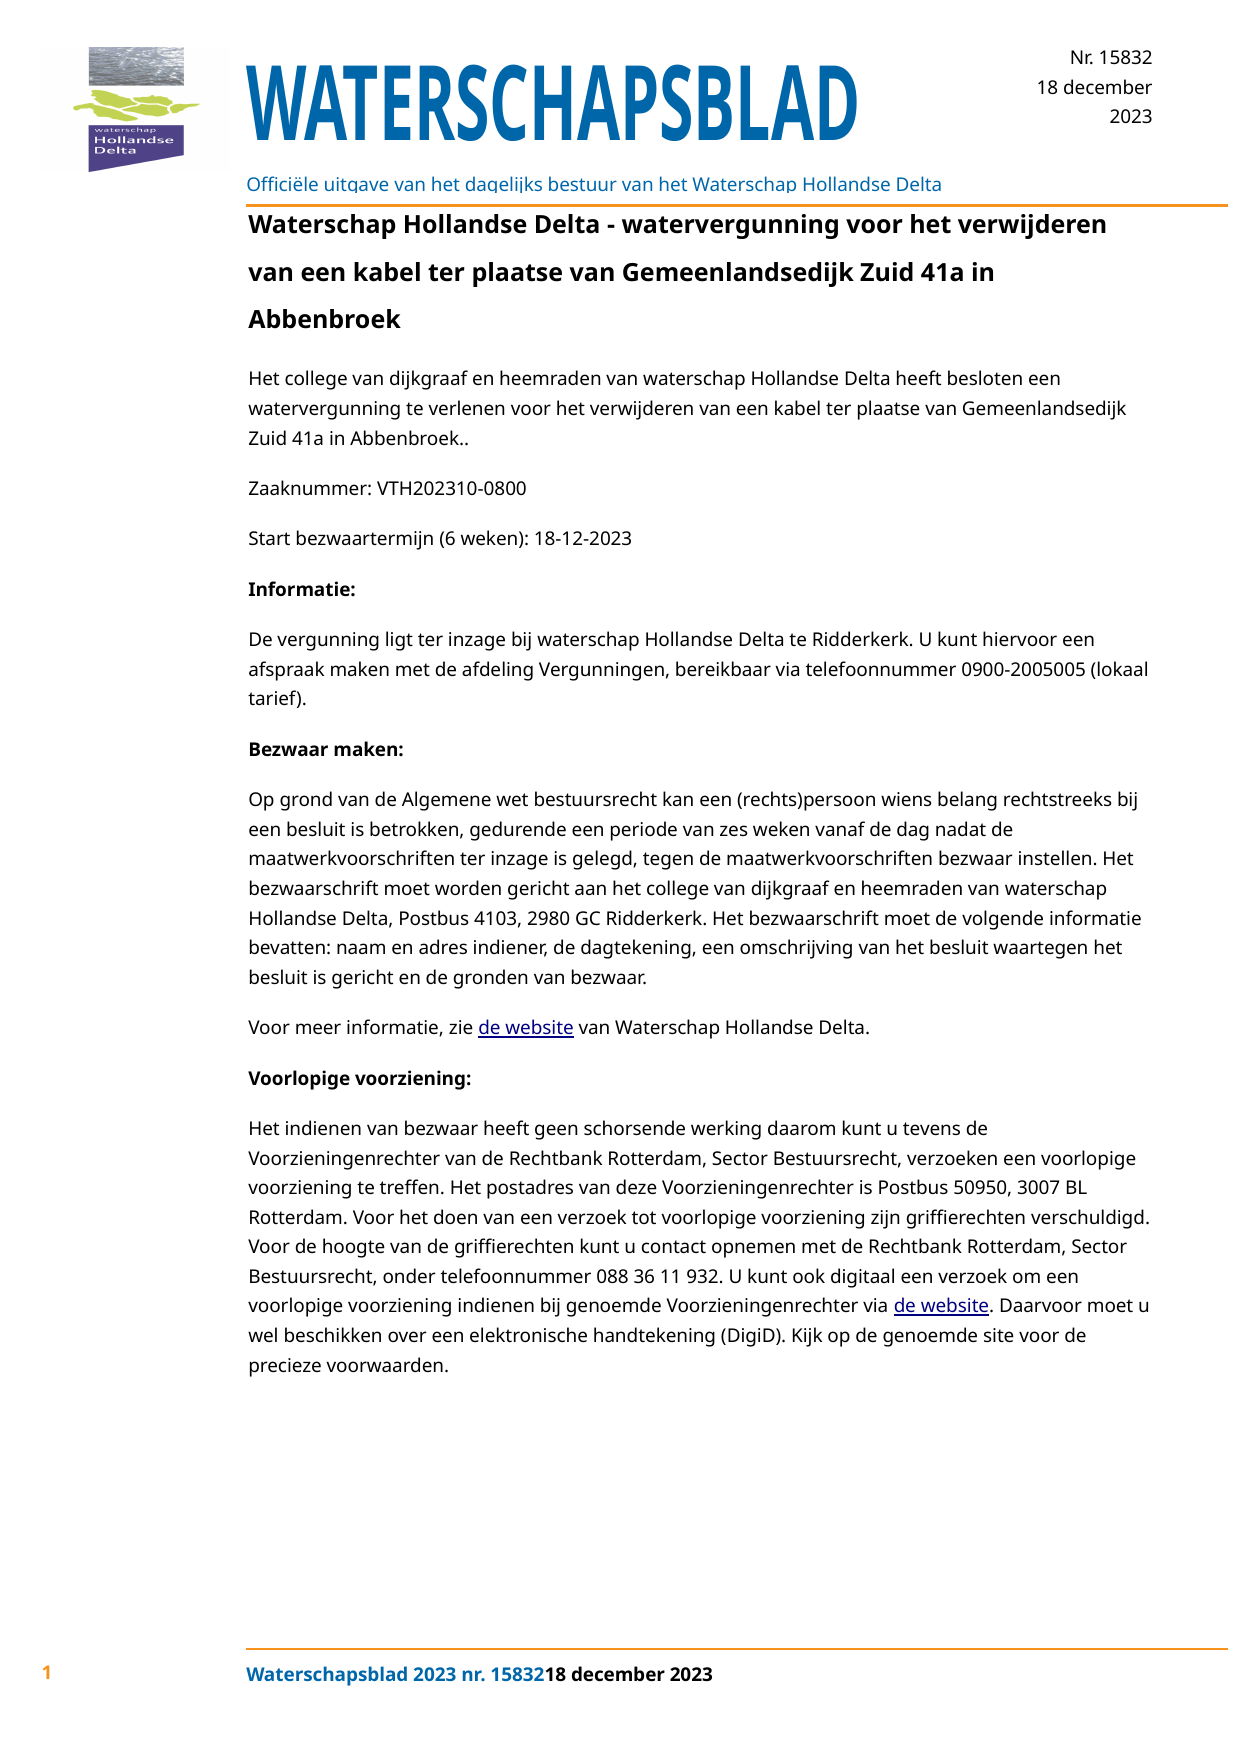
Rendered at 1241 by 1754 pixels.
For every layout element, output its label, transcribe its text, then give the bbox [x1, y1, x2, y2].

text Het indienen van bezwaar heeft geen schorsende werking daarom kunt u tevens de Voorzieningenrechter van de Rechtbank Rotterdam, Sector Bestuursrecht, verzoeken een voorlopige voorziening te treffen. Het postadres van deze Voorzieningenrechter is Postbus 50950, 3007 BL Rotterdam. Voor het doen van een verzoek tot voorlopige voorziening zijn griffierechten verschuldigd. Voor de hoogte van de griffierechten kunt u contact opnemen met de Rechtbank Rotterdam, Sector Bestuursrecht, onder telefoonnummer 088 36 11 932. U kunt ook digitaal een verzoek om een voorlopige voorziening indienen bij genoemde Voorzieningenrechter via de website. Daarvoor moet u wel beschikken over een elektronische handtekening (DigiD). Kijk op de genoemde site voor de precieze voorwaarden. [248, 1115, 1152, 1377]
text Bezwaar maken: [248, 736, 1152, 762]
text Op grond van de Algemene wet bestuursrecht kan een (rechts)persoon wiens belang rechtstreeks bij een besluit is betrokken, gedurende een periode van zes weken vanaf de dag nadat de maatwerkvoorschriften ter inzage is gelegd, tegen de maatwerkvoorschriften bezwaar instellen. Het bezwaarschrift moet worden gericht aan het college van dijkgraaf en heemraden van waterschap Hollandse Delta, Postbus 4103, 2980 GC Ridderkerk. Het bezwaarschrift moet de volgende informatie bevatten: naam en adres indiener, de dagtekening, een omschrijving van het besluit waartegen het besluit is gericht en de gronden van bezwaar. [248, 786, 1152, 989]
text Zaaknummer: VTH202310-0800 [248, 475, 1152, 501]
text De vergunning ligt ter inzage bij waterschap Hollandse Delta te Ridderkerk. U kunt hiervoor een afspraak maken met de afdeling Vergunningen, bereikbaar via telefoonnummer 0900-2005005 (lokaal tarief). [248, 626, 1152, 711]
text Voor meer informatie, zie de website van Waterschap Hollandse Delta. [248, 1014, 1152, 1040]
text Waterschap Hollandse Delta - watervergunning voor het verwijderen van een kabel ter plaatse van Gemeenlandsedijk Zuid 41a in Abbenbroek [248, 207, 1152, 336]
text Start bezwaartermijn (6 weken): 18-12-2023 [248, 526, 1152, 551]
text Voorlopige voorziening: [248, 1065, 1152, 1090]
picture [41, 47, 231, 172]
text Het college van dijkgraaf en heemraden van waterschap Hollandse Delta heeft besloten een watervergunning te verlenen voor het verwijderen van een kabel ter plaatse van Gemeenlandsedijk Zuid 41a in Abbenbroek.. [248, 366, 1152, 450]
text Informatie: [248, 576, 1152, 602]
